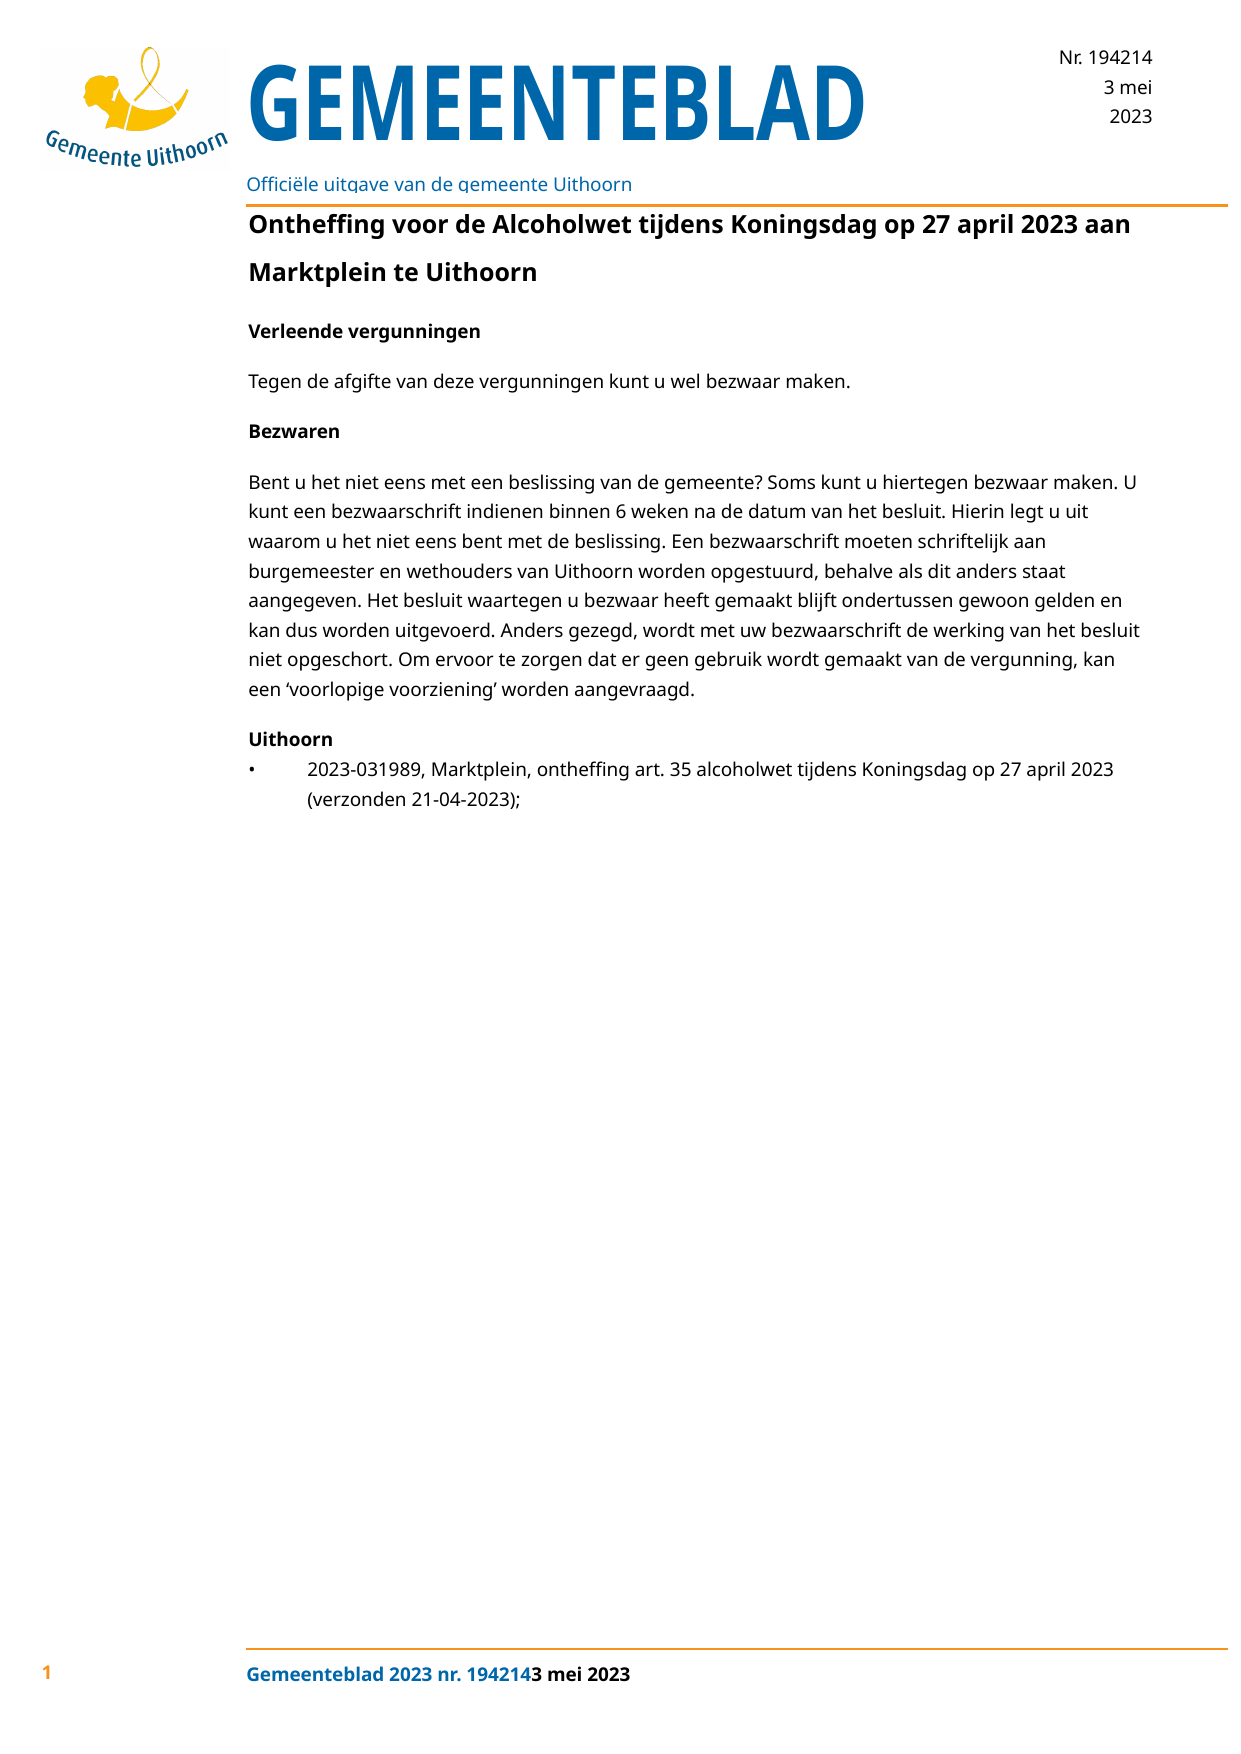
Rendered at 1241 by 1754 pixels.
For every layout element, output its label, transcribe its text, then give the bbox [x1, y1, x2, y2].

text Bent u het niet eens met een beslissing van de gemeente? Soms kunt u hiertegen bezwaar maken. U kunt een bezwaarschrift indienen binnen 6 weken na de datum van het besluit. Hierin legt u uit waarom u het niet eens bent met de beslissing. Een bezwaarschrift moeten schriftelijk aan burgemeester en wethouders van Uithoorn worden opgestuurd, behalve als dit anders staat aangegeven. Het besluit waartegen u bezwaar heeft gemaakt blijft ondertussen gewoon gelden en kan dus worden uitgevoerd. Anders gezegd, wordt met uw bezwaarschrift de werking van het besluit niet opgeschort. Om ervoor te zorgen dat er geen gebruik wordt gemaakt van de vergunning, kan een ‘voorlopige voorziening’ worden aangevraagd. [248, 469, 1152, 702]
text Uithoorn [248, 727, 1152, 752]
text Tegen de afgifte van deze vergunningen kunt u wel bezwaar maken. [248, 368, 1152, 394]
picture [41, 47, 231, 172]
text Verleende vergunningen [248, 318, 1152, 344]
text Ontheffing voor de Alcoholwet tijdens Koningsdag op 27 april 2023 aan Marktplein te Uithoorn [248, 207, 1152, 288]
text Bezwaren [248, 419, 1152, 444]
list 2023-031989, Marktplein, ontheffing art. 35 alcoholwet tijdens Koningsdag op 27 april 2023 (verzonden 21-04-2023); [248, 756, 1152, 812]
